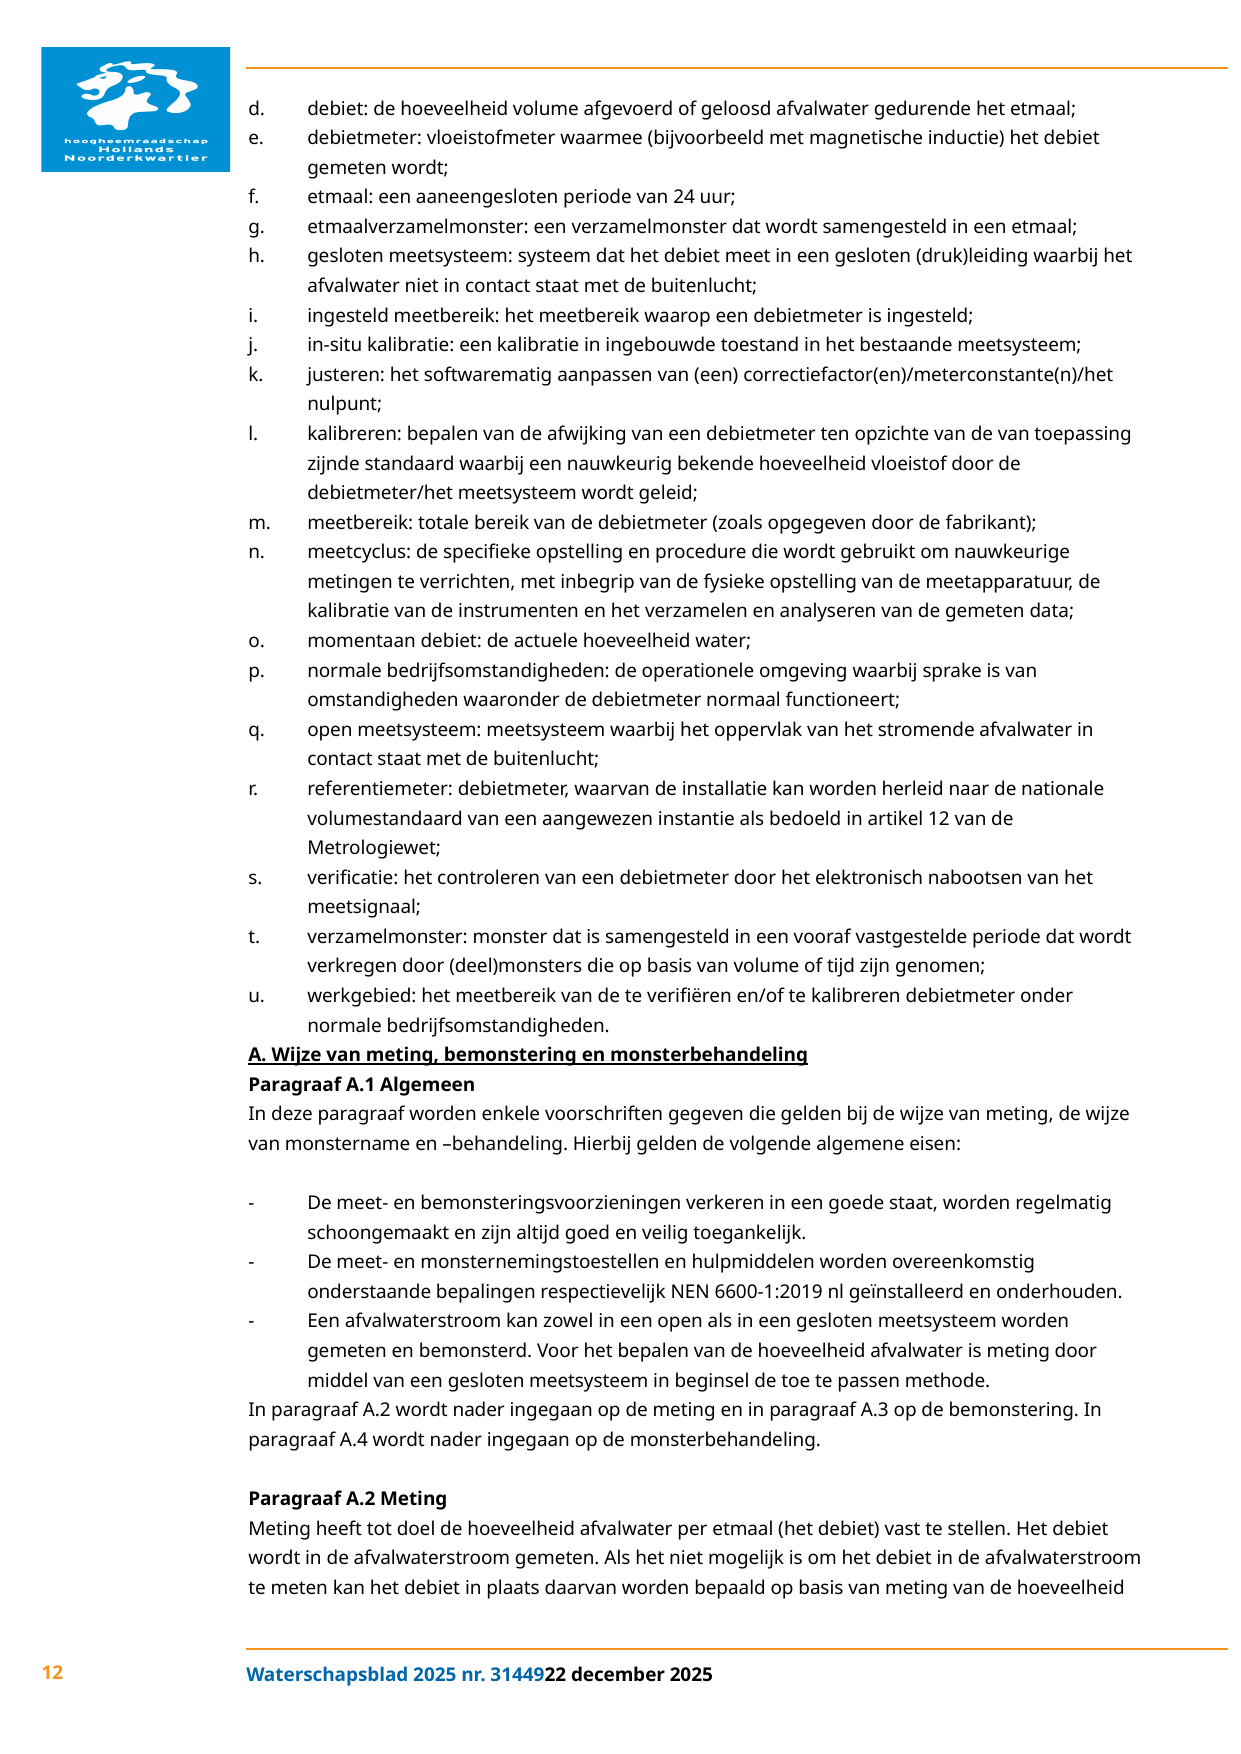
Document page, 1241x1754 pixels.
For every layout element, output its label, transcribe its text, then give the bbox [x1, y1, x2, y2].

picture [118, 62, 197, 112]
list normale bedrijfsomstandigheden: de operationele omgeving waarbij sprake is van omstandigheden waaronder de debietmeter normaal functioneert; [248, 657, 1152, 712]
list meetcyclus: de specifieke opstelling en procedure die wordt gebruikt om nauwkeurige metingen te verrichten, met inbegrip van de fysieke opstelling van de meetapparatuur, de kalibratie van de instrumenten en het verzamelen en analyseren van de gemeten data; [248, 538, 1152, 623]
list verificatie: het controleren van een debietmeter door het elektronisch nabootsen van het meetsignaal; [248, 864, 1152, 919]
list momentaan debiet: de actuele hoeveelheid water; [248, 627, 1152, 653]
text Meting heeft tot doel de hoeveelheid afvalwater per etmaal (het debiet) vast te stellen. Het debiet wordt in de afvalwaterstroom gemeten. Als het niet mogelijk is om het debiet in de afvalwaterstroom te meten kan het debiet in plaats daarvan worden bepaald op basis van meting van de hoeveelheid [248, 1515, 1152, 1600]
text In paragraaf A.2 wordt nader ingegaan op de meting en in paragraaf A.3 op de bemonstering. In paragraaf A.4 wordt nader ingegaan op de monsterbehandeling. [248, 1396, 1152, 1452]
text Paragraaf A.2 Meting [248, 1485, 1152, 1511]
picture [78, 64, 122, 99]
picture [88, 87, 157, 130]
list etmaal: een aaneengesloten periode van 24 uur; [248, 183, 1152, 209]
list verzamelmonster: monster dat is samengesteld in een vooraf vastgestelde periode dat wordt verkregen door (deel)monsters die op basis van volume of tijd zijn genomen; [248, 923, 1152, 978]
picture [129, 76, 144, 82]
list etmaalverzamelmonster: een verzamelmonster dat wordt samengesteld in een etmaal; [248, 213, 1152, 239]
list meetbereik: totale bereik van de debietmeter (zoals opgegeven door de fabrikant); [248, 509, 1152, 535]
text In deze paragraaf worden enkele voorschriften gegeven die gelden bij de wijze van meting, de wijze van monstername en –behandeling. Hierbij gelden de volgende algemene eisen: [248, 1101, 1152, 1156]
list debietmeter: vloeistofmeter waarmee (bijvoorbeeld met magnetische inductie) het debiet gemeten wordt; [248, 124, 1152, 180]
list werkgebied: het meetbereik van de te verifiëren en/of te kalibreren debietmeter onder normale bedrijfsomstandigheden. [248, 982, 1152, 1038]
text A. Wijze van meting, bemonstering en monsterbehandeling [248, 1041, 1152, 1067]
list referentiemeter: debietmeter, waarvan de installatie kan worden herleid naar de nationale volumestandaard van een aangewezen instantie als bedoeld in artikel 12 van de Metrologiewet; [248, 775, 1152, 860]
list De meet- en bemonsteringsvoorzieningen verkeren in een goede staat, worden regelmatig schoongemaakt en zijn altijd goed en veilig toegankelijk. [248, 1189, 1152, 1245]
list Een afvalwaterstroom kan zowel in een open als in een gesloten meetsysteem worden gemeten en bemonsterd. Voor het bepalen van de hoeveelheid afvalwater is meting door middel van een gesloten meetsysteem in beginsel de toe te passen methode. [248, 1308, 1152, 1393]
list open meetsysteem: meetsysteem waarbij het oppervlak van het stromende afvalwater in contact staat met de buitenlucht; [248, 716, 1152, 771]
list justeren: het softwarematig aanpassen van (een) correctiefactor(en)/meterconstante(n)/het nulpunt; [248, 361, 1152, 416]
list in-situ kalibratie: een kalibratie in ingebouwde toestand in het bestaande meetsysteem; [248, 331, 1152, 357]
list kalibreren: bepalen van de afwijking van een debietmeter ten opzichte van de van toepassing zijnde standaard waarbij een nauwkeurig bekende hoeveelheid vloeistof door de debietmeter/het meetsysteem wordt geleid; [248, 420, 1152, 505]
list ingesteld meetbereik: het meetbereik waarop een debietmeter is ingesteld; [248, 302, 1152, 328]
list De meet- en monsternemingstoestellen en hulpmiddelen worden overeenkomstig onderstaande bepalingen respectievelijk NEN 6600-1:2019 nl geïnstalleerd en onderhouden. [248, 1248, 1152, 1304]
list gesloten meetsysteem: systeem dat het debiet meet in een gesloten (druk)leiding waarbij het afvalwater niet in contact staat met de buitenlucht; [248, 243, 1152, 298]
text Paragraaf A.1 Algemeen [248, 1071, 1152, 1097]
list debiet: de hoeveelheid volume afgevoerd of geloosd afvalwater gedurende het etmaal; [248, 95, 1152, 121]
